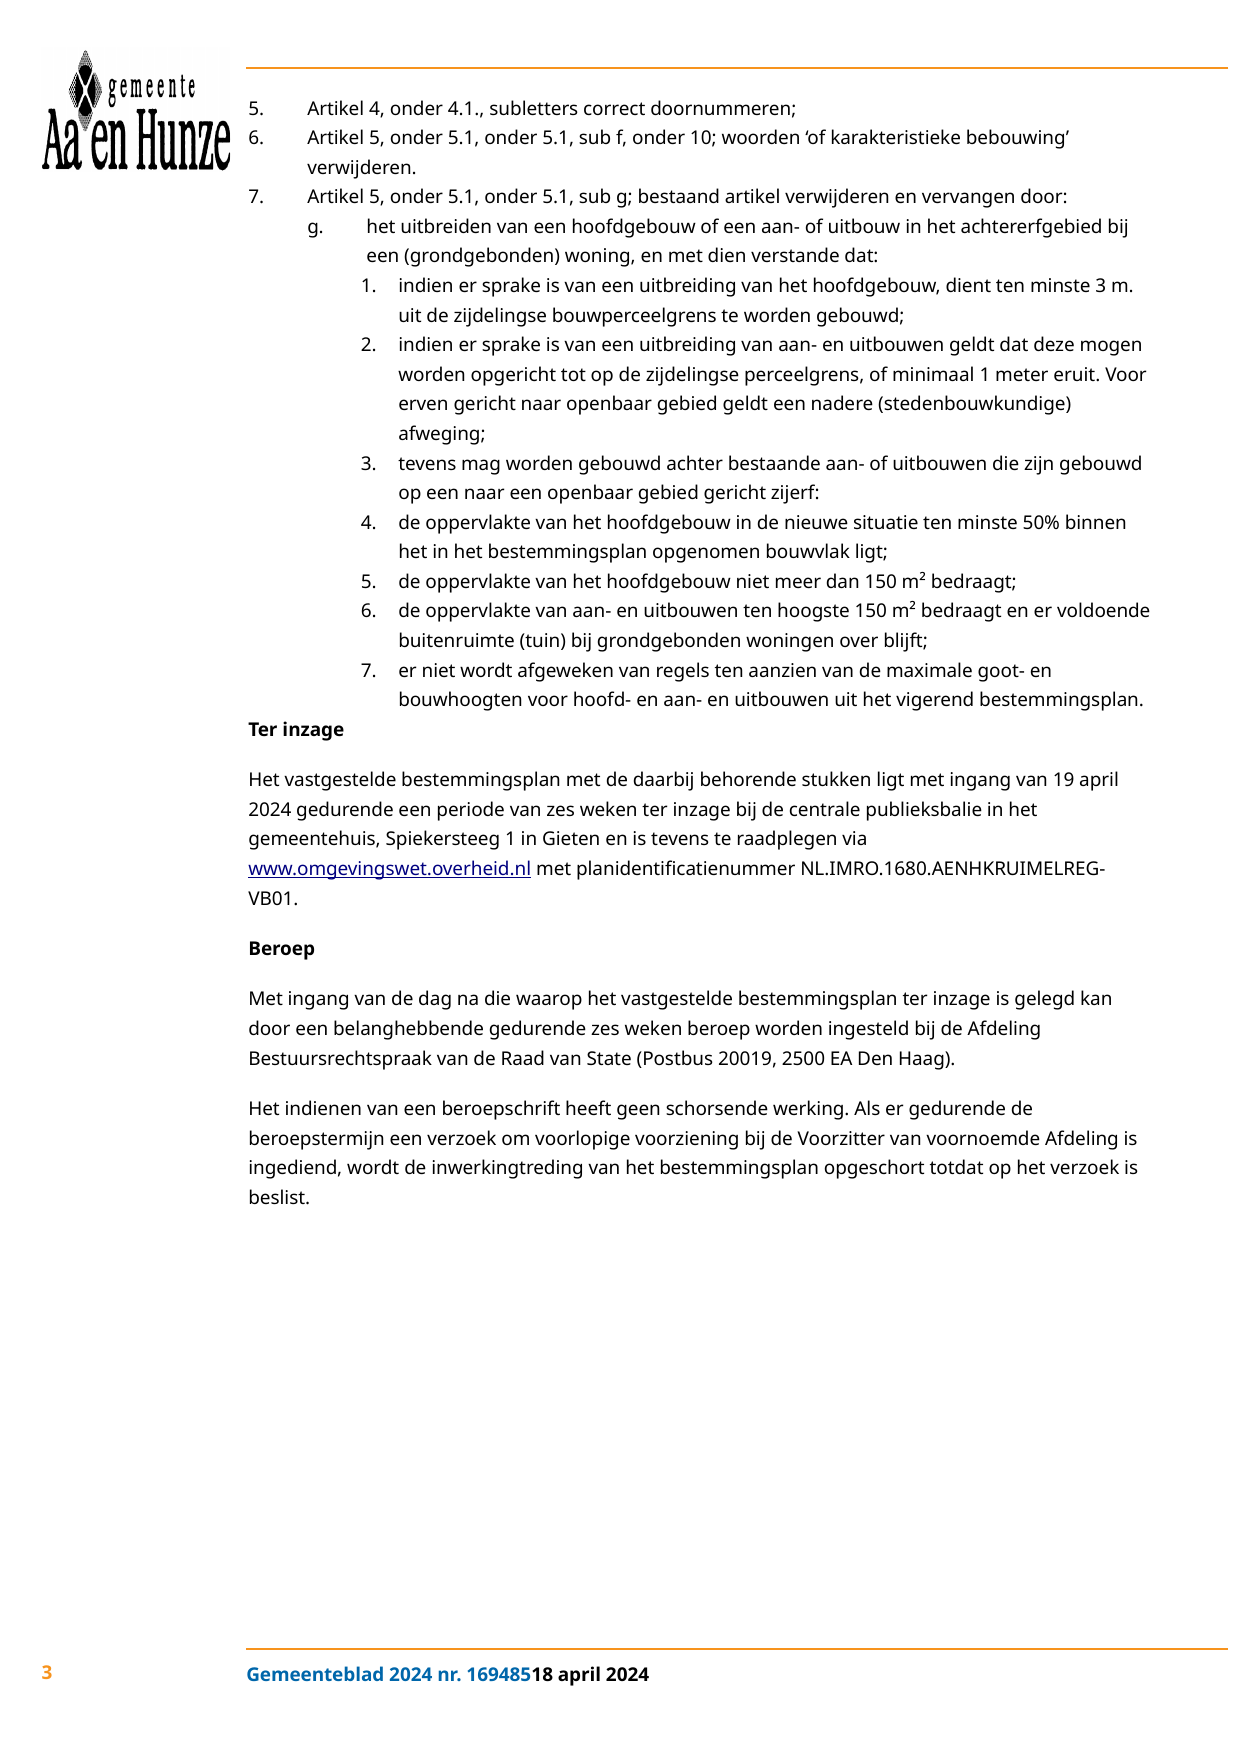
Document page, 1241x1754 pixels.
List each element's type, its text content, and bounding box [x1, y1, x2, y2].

list de oppervlakte van het hoofdgebouw in de nieuwe situatie ten minste 50% binnen het in het bestemmingsplan opgenomen bouwvlak ligt; [361, 509, 1152, 564]
list indien er sprake is van een uitbreiding van aan- en uitbouwen geldt dat deze mogen worden opgericht tot op de zijdelingse perceelgrens, of minimaal 1 meter eruit. Voor erven gericht naar openbaar gebied geldt een nadere (stedenbouwkundige) afweging; [361, 331, 1152, 446]
list tevens mag worden gebouwd achter bestaande aan- of uitbouwen die zijn gebouwd op een naar een openbaar gebied gericht zijerf: [361, 450, 1152, 505]
picture [41, 47, 231, 172]
text Beroep [248, 935, 1152, 961]
list indien er sprake is van een uitbreiding van het hoofdgebouw, dient ten minste 3 m. uit de zijdelingse bouwperceelgrens te worden gebouwd; [361, 272, 1152, 328]
list Artikel 4, onder 4.1., subletters correct doornummeren; [248, 95, 1152, 121]
text Met ingang van de dag na die waarop het vastgestelde bestemmingsplan ter inzage is gelegd kan door een belanghebbende gedurende zes weken beroep worden ingesteld bij de Afdeling Bestuursrechtspraak van de Raad van State (Postbus 20019, 2500 EA Den Haag). [248, 986, 1152, 1071]
list de oppervlakte van aan- en uitbouwen ten hoogste 150 m² bedraagt en er voldoende buitenruimte (tuin) bij grondgebonden woningen over blijft; [361, 598, 1152, 653]
list de oppervlakte van het hoofdgebouw niet meer dan 150 m² bedraagt; [361, 568, 1152, 594]
text Het indienen van een beroepschrift heeft geen schorsende werking. Als er gedurende de beroepstermijn een verzoek om voorlopige voorziening bij de Voorzitter van voornoemde Afdeling is ingediend, wordt de inwerkingtreding van het bestemmingsplan opgeschort totdat op het verzoek is beslist. [248, 1095, 1152, 1210]
list er niet wordt afgeweken van regels ten aanzien van de maximale goot- en bouwhoogten voor hoofd- en aan- en uitbouwen uit het vigerend bestemmingsplan. [361, 657, 1152, 712]
list Artikel 5, onder 5.1, onder 5.1, sub g; bestaand artikel verwijderen en vervangen door: [248, 183, 1152, 209]
list Artikel 5, onder 5.1, onder 5.1, sub f, onder 10; woorden ‘of karakteristieke bebouwing’ verwijderen. [248, 124, 1152, 180]
list het uitbreiden van een hoofdgebouw of een aan- of uitbouw in het achtererfgebied bij een (grondgebonden) woning, en met dien verstande dat: [307, 213, 1152, 268]
text Het vastgestelde bestemmingsplan met de daarbij behorende stukken ligt met ingang van 19 april 2024 gedurende een periode van zes weken ter inzage bij de centrale publieksbalie in het gemeentehuis, Spiekersteeg 1 in Gieten en is tevens te raadplegen via www.omgevingswet.overheid.nl met planidentificatienummer NL.IMRO.1680.AENHKRUIMELREG-VB01. [248, 766, 1152, 911]
text Ter inzage [248, 716, 1152, 742]
